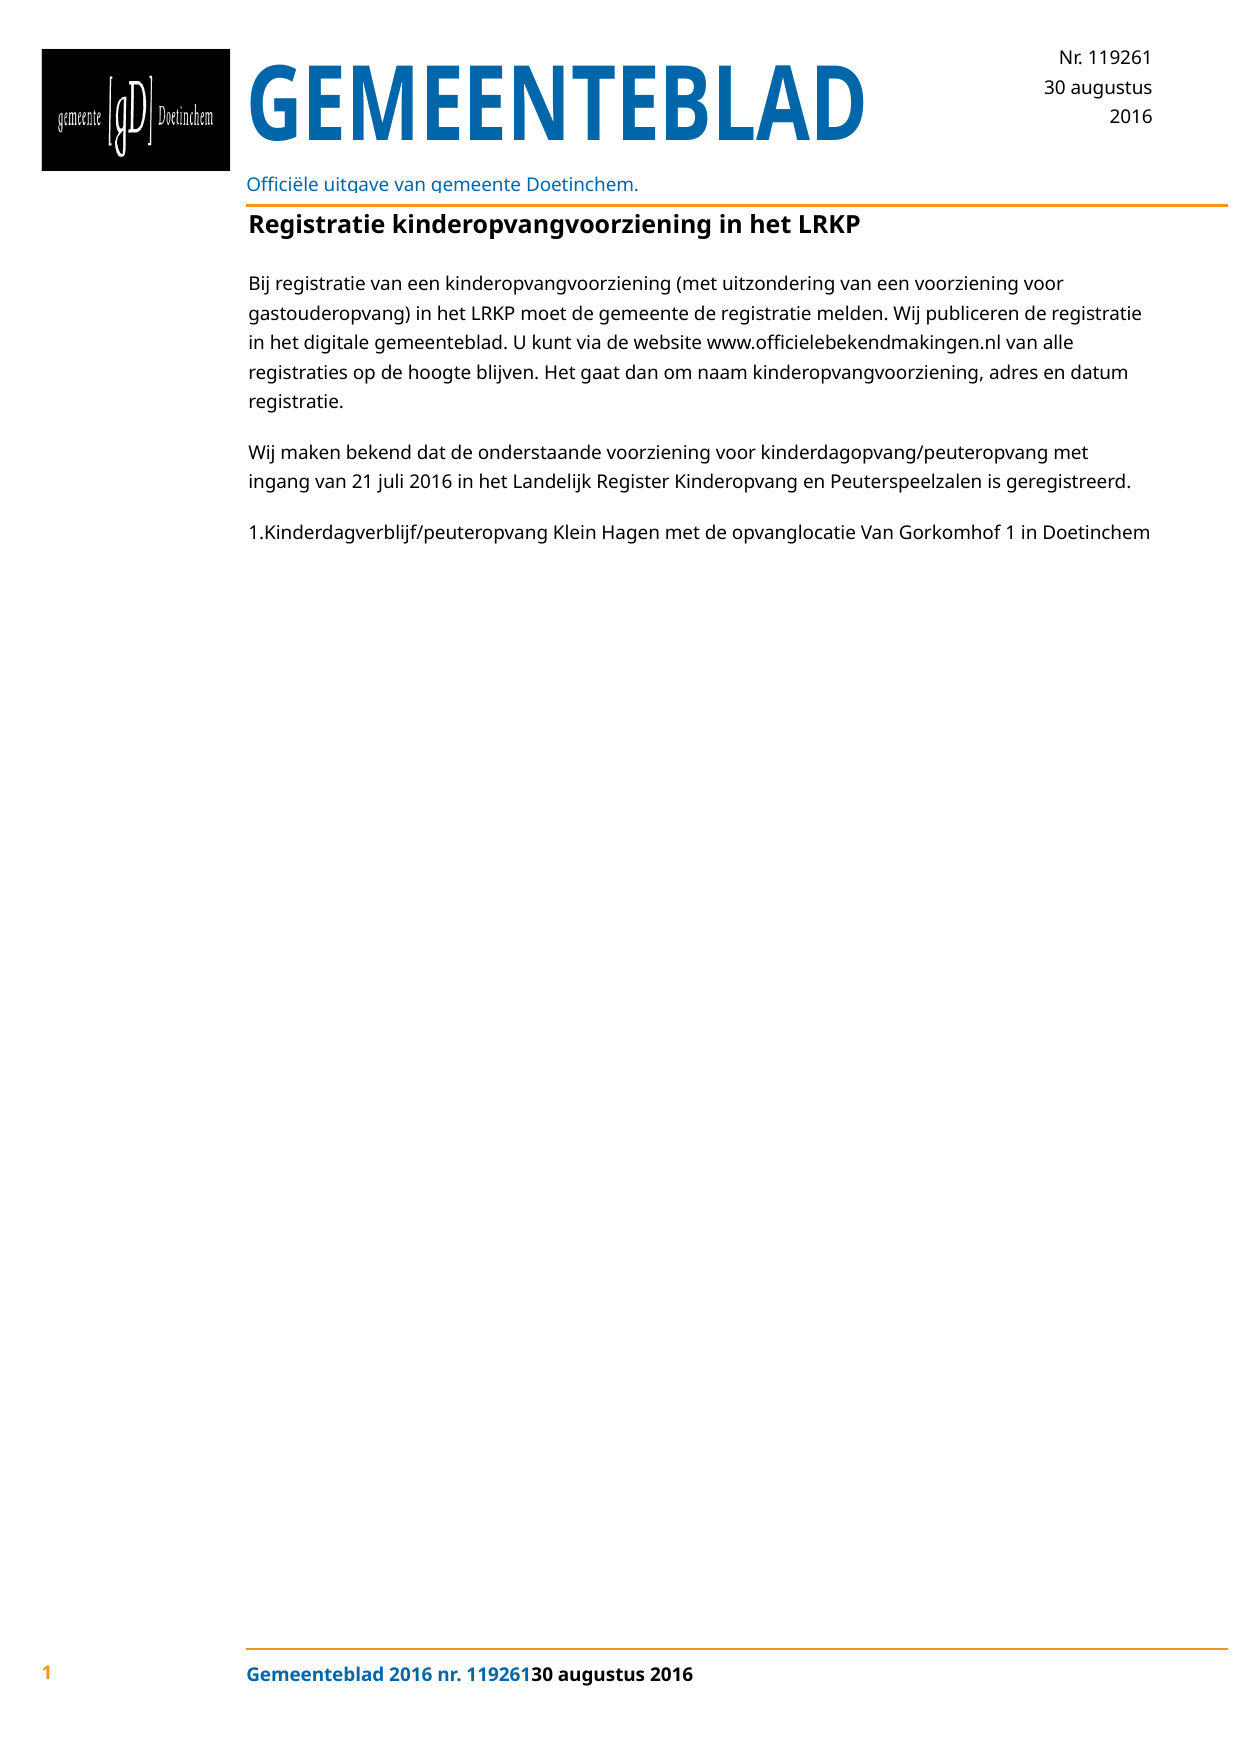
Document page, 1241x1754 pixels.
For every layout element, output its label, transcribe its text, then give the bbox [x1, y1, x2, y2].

text 1.Kinderdagverblijf/peuteropvang Klein Hagen met de opvanglocatie Van Gorkomhof 1 in Doetinchem [248, 519, 1152, 545]
text Bij registratie van een kinderopvangvoorziening (met uitzondering van een voorziening voor gastouderopvang) in het LRKP moet de gemeente de registratie melden. Wij publiceren de registratie in het digitale gemeenteblad. U kunt via de website www.officielebekendmakingen.nl van alle registraties op de hoogte blijven. Het gaat dan om naam kinderopvangvoorziening, adres en datum registratie. [248, 270, 1152, 414]
text Registratie kinderopvangvoorziening in het LRKP [248, 207, 1152, 241]
picture [41, 47, 231, 172]
text Wij maken bekend dat de onderstaande voorziening voor kinderdagopvang/peuteropvang met ingang van 21 juli 2016 in het Landelijk Register Kinderopvang en Peuterspeelzalen is geregistreerd. [248, 439, 1152, 494]
